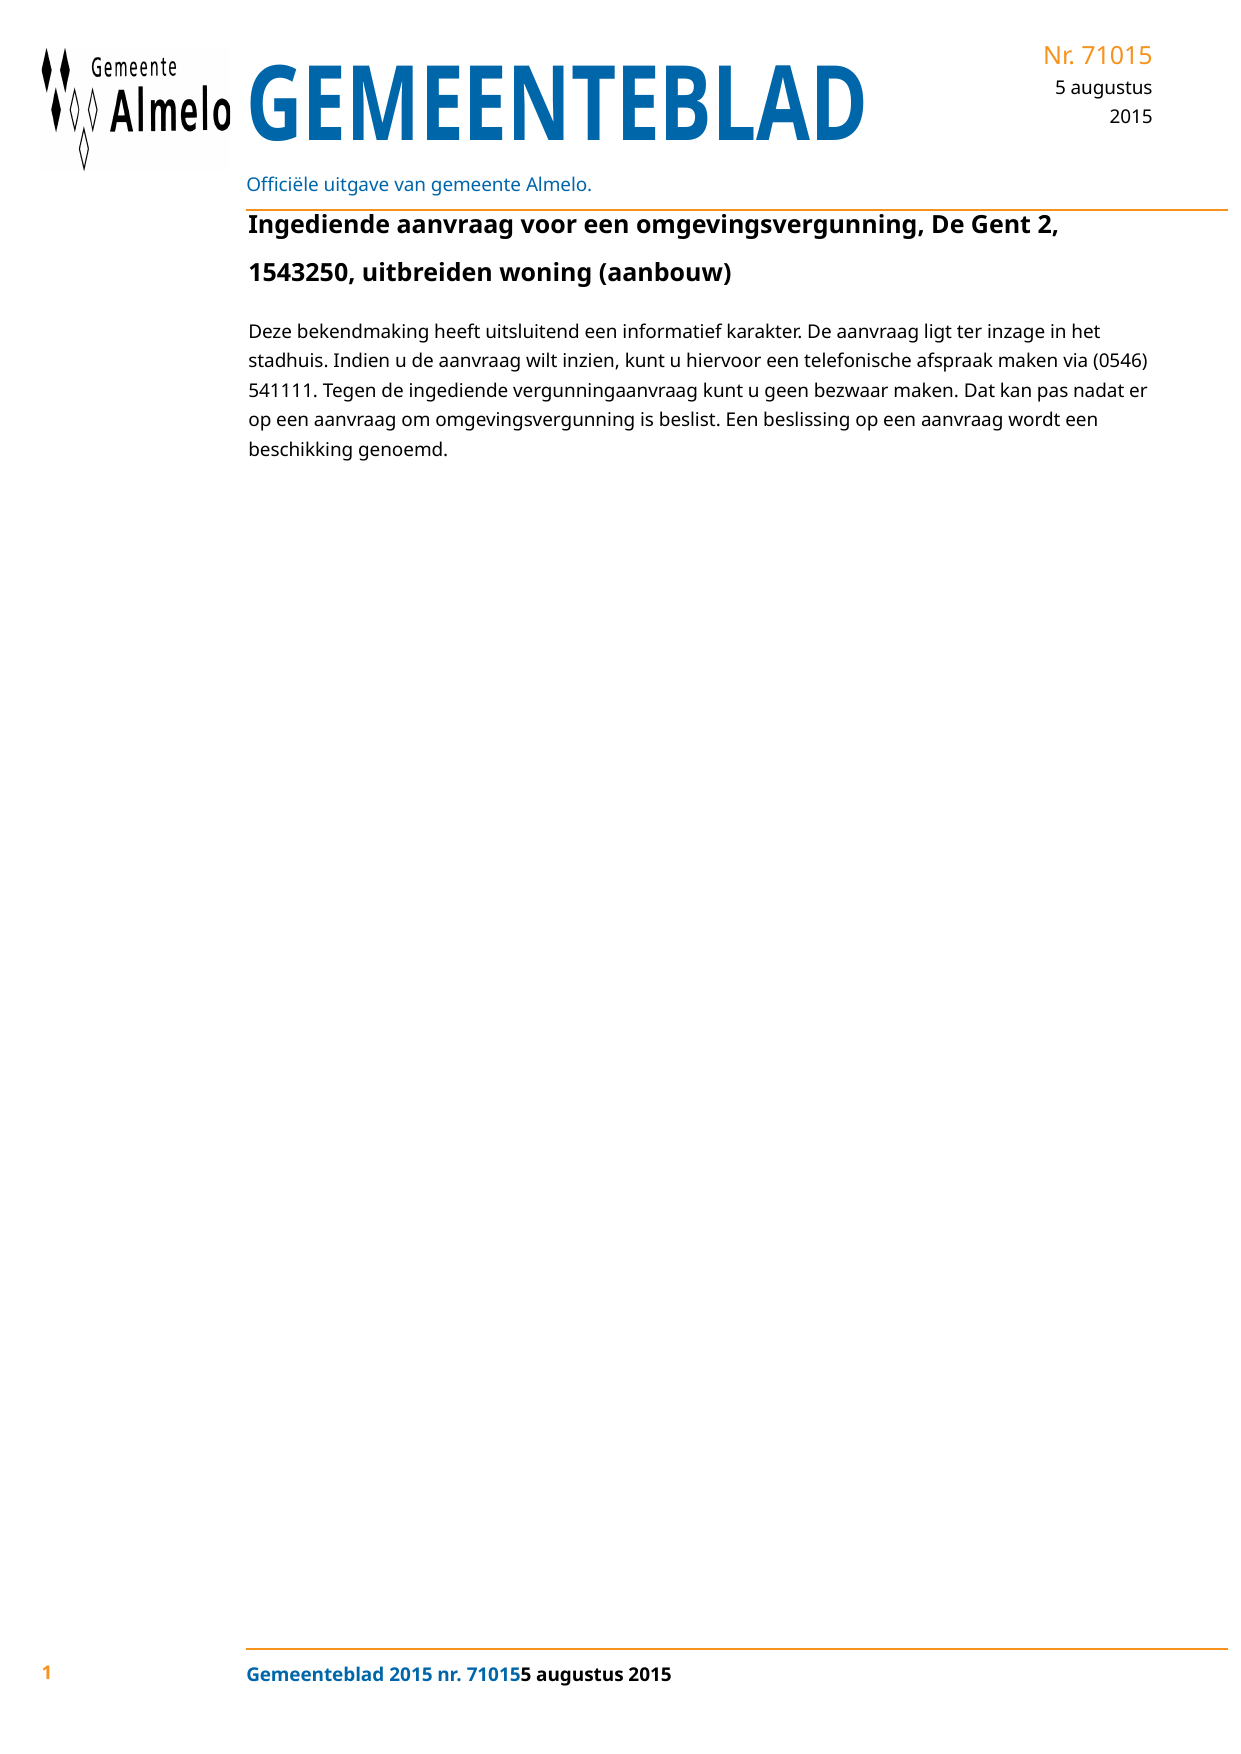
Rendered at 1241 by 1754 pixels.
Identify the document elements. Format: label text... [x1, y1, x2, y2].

text Ingediende aanvraag voor een omgevingsvergunning, De Gent 2, 1543250, uitbreiden woning (aanbouw) [248, 211, 1152, 288]
picture [41, 47, 231, 172]
text Deze bekendmaking heeft uitsluitend een informatief karakter. De aanvraag ligt ter inzage in het stadhuis. Indien u de aanvraag wilt inzien, kunt u hiervoor een telefonische afspraak maken via (0546) 541111. Tegen de ingediende vergunningaanvraag kunt u geen bezwaar maken. Dat kan pas nadat er op een aanvraag om omgevingsvergunning is beslist. Een beslissing op een aanvraag wordt een beschikking genoemd. [248, 318, 1152, 462]
